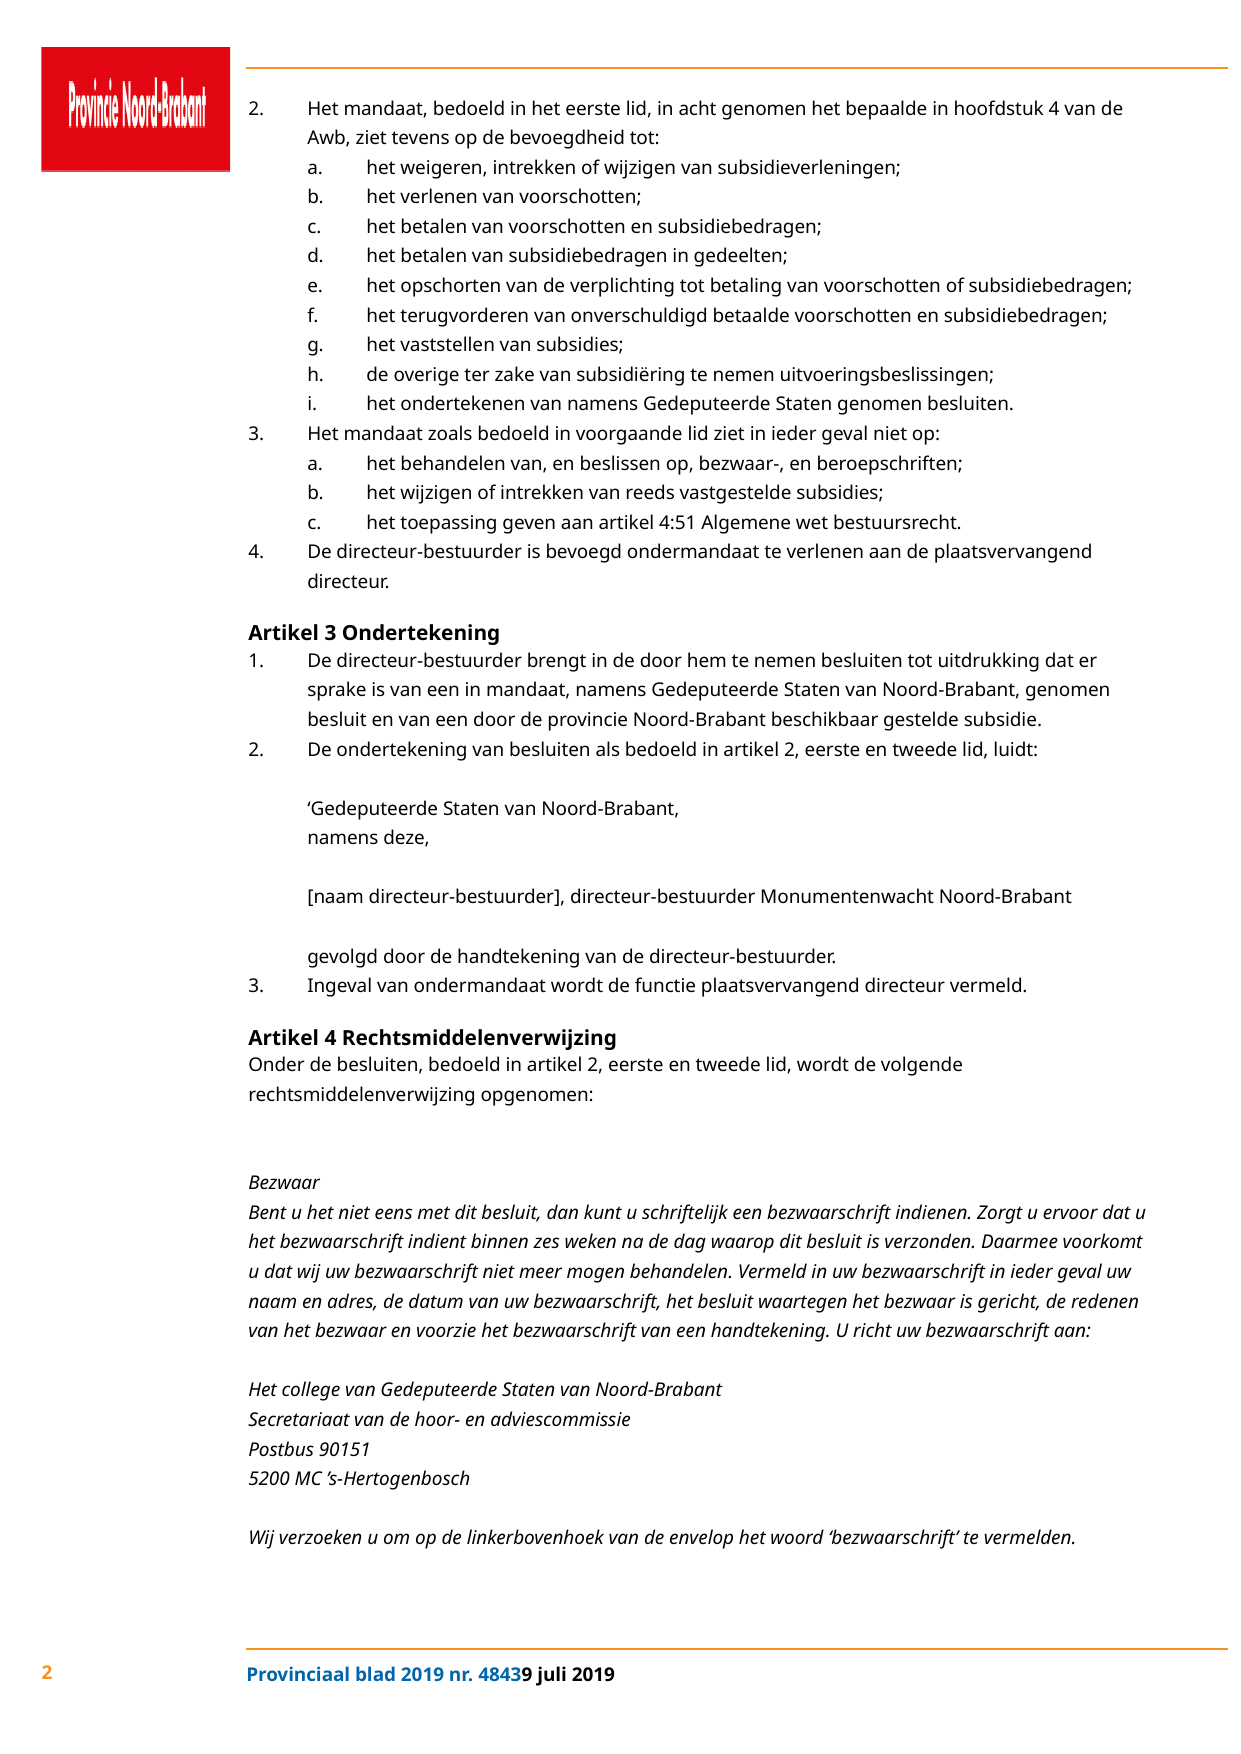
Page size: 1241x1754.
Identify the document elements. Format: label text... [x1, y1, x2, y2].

list het behandelen van, en beslissen op, bezwaar-, en beroepschriften; [307, 450, 1152, 476]
list het terugvorderen van onverschuldigd betaalde voorschotten en subsidiebedragen; [307, 302, 1152, 328]
text Wij verzoeken u om op de linkerbovenhoek van de envelop het woord ‘bezwaarschrift’ te vermelden. [248, 1524, 1152, 1550]
list gevolgd door de handtekening van de directeur-bestuurder. [248, 943, 1152, 968]
list De directeur-bestuurder brengt in de door hem te nemen besluiten tot uitdrukking dat er sprake is van een in mandaat, namens Gedeputeerde Staten van Noord-Brabant, genomen besluit en van een door de provincie Noord-Brabant beschikbaar gestelde subsidie. [248, 647, 1152, 732]
list het opschorten van de verplichting tot betaling van voorschotten of subsidiebedragen; [307, 272, 1152, 298]
list De directeur-bestuurder is bevoegd ondermandaat te verlenen aan de plaatsvervangend directeur. [248, 538, 1152, 594]
text Artikel 4 Rechtsmiddelenverwijzing [248, 1023, 1152, 1051]
text 5200 MC ’s-Hertogenbosch [248, 1465, 1152, 1491]
list het ondertekenen van namens Gedeputeerde Staten genomen besluiten. [307, 391, 1152, 416]
picture [41, 47, 231, 172]
list Ingeval van ondermandaat wordt de functie plaatsvervangend directeur vermeld. [248, 972, 1152, 998]
list Het mandaat zoals bedoeld in voorgaande lid ziet in ieder geval niet op: [248, 420, 1152, 446]
list de overige ter zake van subsidiëring te nemen uitvoeringsbeslissingen; [307, 361, 1152, 387]
text Artikel 3 Ondertekening [248, 618, 1152, 647]
text Bent u het niet eens met dit besluit, dan kunt u schriftelijk een bezwaarschrift indienen. Zorgt u ervoor dat u het bezwaarschrift indient binnen zes weken na de dag waarop dit besluit is verzonden. Daarmee voorkomt u dat wij uw bezwaarschrift niet meer mogen behandelen. Vermeld in uw bezwaarschrift in ieder geval uw naam en adres, de datum van uw bezwaarschrift, het besluit waartegen het bezwaar is gericht, de redenen van het bezwaar en voorzie het bezwaarschrift van een handtekening. U richt uw bezwaarschrift aan: [248, 1199, 1152, 1343]
list het wijzigen of intrekken van reeds vastgestelde subsidies; [307, 479, 1152, 505]
list ‘Gedeputeerde Staten van Noord-Brabant, [248, 795, 1152, 821]
list het vaststellen van subsidies; [307, 331, 1152, 357]
text Postbus 90151 [248, 1436, 1152, 1462]
list het toepassing geven aan artikel 4:51 Algemene wet bestuursrecht. [307, 509, 1152, 535]
list namens deze, [248, 824, 1152, 850]
list het betalen van subsidiebedragen in gedeelten; [307, 243, 1152, 268]
text Het college van Gedeputeerde Staten van Noord-Brabant [248, 1377, 1152, 1402]
text Secretariaat van de hoor- en adviescommissie [248, 1406, 1152, 1432]
list het betalen van voorschotten en subsidiebedragen; [307, 213, 1152, 239]
list het verlenen van voorschotten; [307, 183, 1152, 209]
list [naam directeur-bestuurder], directeur-bestuurder Monumentenwacht Noord-Brabant [248, 884, 1152, 909]
list het weigeren, intrekken of wijzigen van subsidieverleningen; [307, 154, 1152, 180]
list De ondertekening van besluiten als bedoeld in artikel 2, eerste en tweede lid, luidt: [248, 736, 1152, 761]
list Het mandaat, bedoeld in het eerste lid, in acht genomen het bepaalde in hoofdstuk 4 van de Awb, ziet tevens op de bevoegdheid tot: [248, 95, 1152, 150]
text Bezwaar [248, 1169, 1152, 1195]
text Onder de besluiten, bedoeld in artikel 2, eerste en tweede lid, wordt de volgende rechtsmiddelenverwijzing opgenomen: [248, 1051, 1152, 1107]
